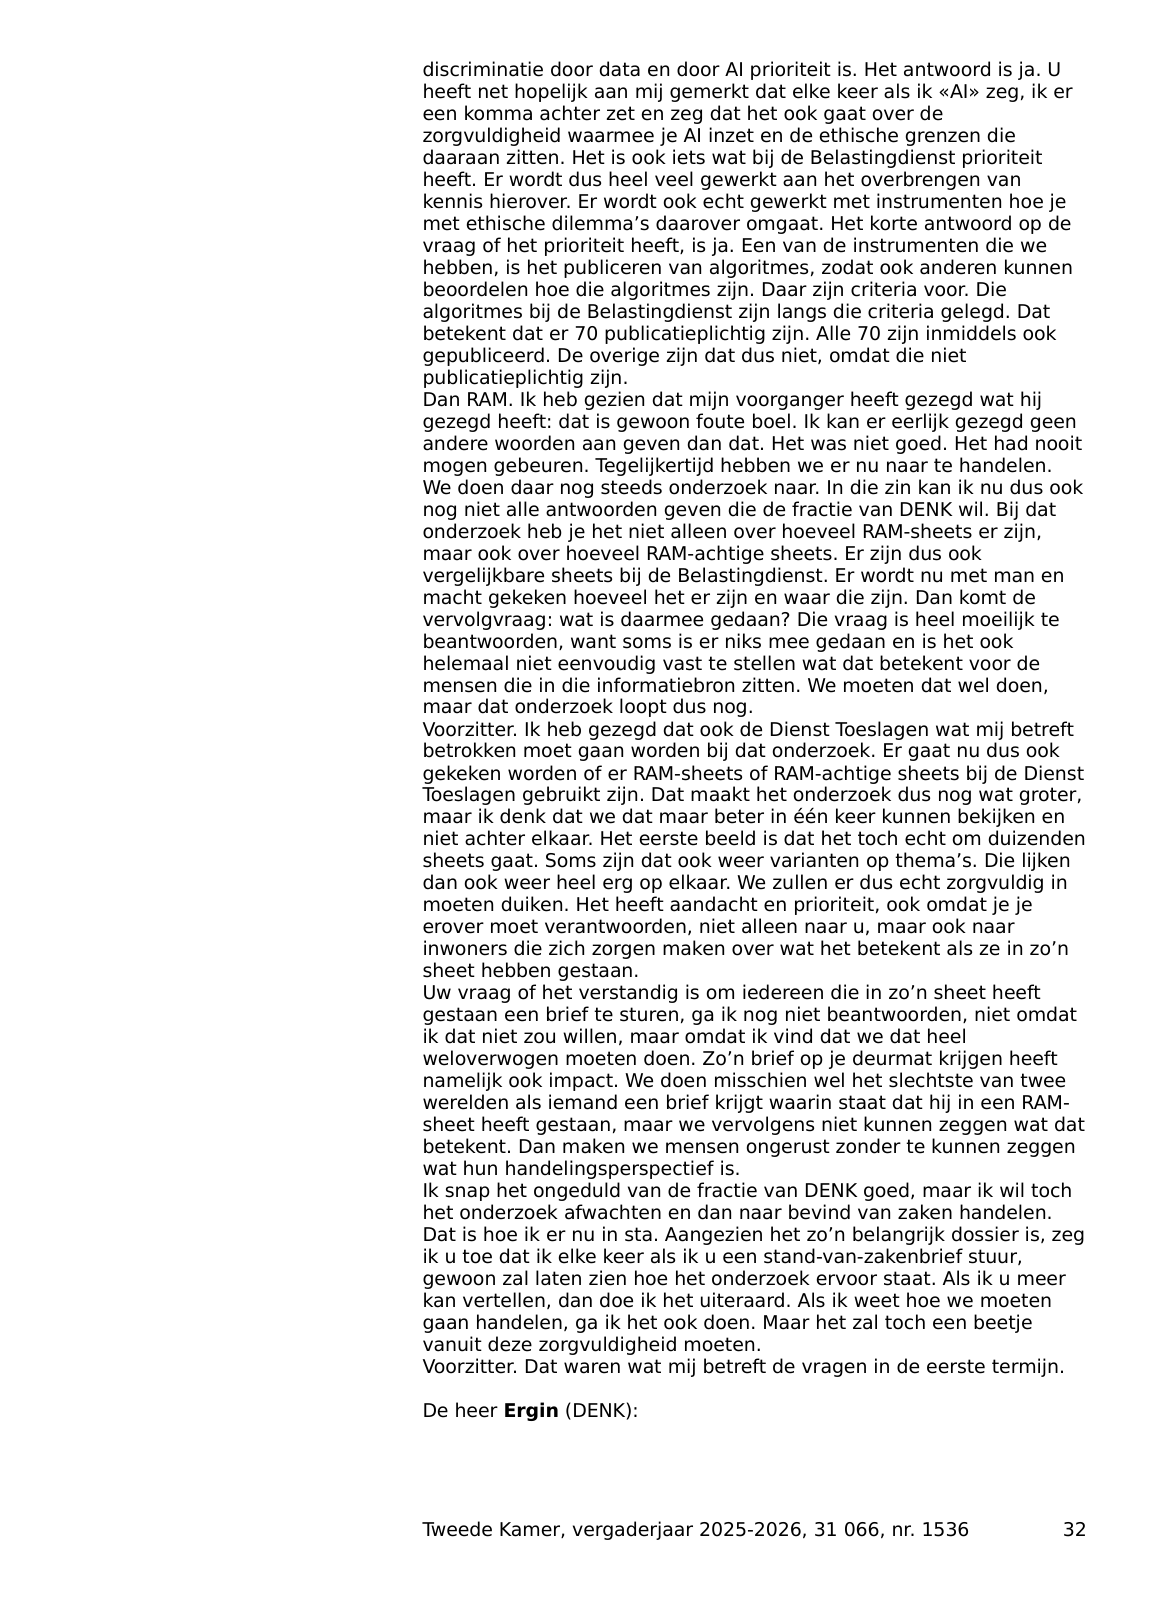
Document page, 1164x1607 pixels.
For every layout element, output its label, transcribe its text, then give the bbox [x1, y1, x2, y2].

text Ik snap het ongeduld van de fractie van DENK goed, maar ik wil toch het onderzoek afwachten en dan naar bevind van zaken handelen. Dat is hoe ik er nu in sta. Aangezien het zo’n belangrijk dossier is, zeg ik u toe dat ik elke keer als ik u een stand-van-zakenbrief stuur, gewoon zal laten zien hoe het onderzoek ervoor staat. Als ik u meer kan vertellen, dan doe ik het uiteraard. Als ik weet hoe we moeten gaan handelen, ga ik het ook doen. Maar het zal toch een beetje vanuit deze zorgvuldigheid moeten. [422, 1180, 1087, 1356]
text De heer Ergin (DENK): [422, 1400, 1087, 1422]
text discriminatie door data en door AI prioriteit is. Het antwoord is ja. U heeft net hopelijk aan mij gemerkt dat elke keer als ik «AI» zeg, ik er een komma achter zet en zeg dat het ook gaat over de zorgvuldigheid waarmee je AI inzet en de ethische grenzen die daaraan zitten. Het is ook iets wat bij de Belastingdienst prioriteit heeft. Er wordt dus heel veel gewerkt aan het overbrengen van kennis hierover. Er wordt ook echt gewerkt met instrumenten hoe je met ethische dilemma’s daarover omgaat. Het korte antwoord op de vraag of het prioriteit heeft, is ja. Een van de instrumenten die we hebben, is het publiceren van algoritmes, zodat ook anderen kunnen beoordelen hoe die algoritmes zijn. Daar zijn criteria voor. Die algoritmes bij de Belastingdienst zijn langs die criteria gelegd. Dat betekent dat er 70 publicatieplichtig zijn. Alle 70 zijn inmiddels ook gepubliceerd. De overige zijn dat dus niet, omdat die niet publicatieplichtig zijn. [422, 59, 1087, 389]
text Uw vraag of het verstandig is om iedereen die in zo’n sheet heeft gestaan een brief te sturen, ga ik nog niet beantwoorden, niet omdat ik dat niet zou willen, maar omdat ik vind dat we dat heel weloverwogen moeten doen. Zo’n brief op je deurmat krijgen heeft namelijk ook impact. We doen misschien wel het slechtste van twee werelden als iemand een brief krijgt waarin staat dat hij in een RAM-sheet heeft gestaan, maar we vervolgens niet kunnen zeggen wat dat betekent. Dan maken we mensen ongerust zonder te kunnen zeggen wat hun handelingsperspectief is. [422, 982, 1087, 1180]
text Dan RAM. Ik heb gezien dat mijn voorganger heeft gezegd wat hij gezegd heeft: dat is gewoon foute boel. Ik kan er eerlijk gezegd geen andere woorden aan geven dan dat. Het was niet goed. Het had nooit mogen gebeuren. Tegelijkertijd hebben we er nu naar te handelen. We doen daar nog steeds onderzoek naar. In die zin kan ik nu dus ook nog niet alle antwoorden geven die de fractie van DENK wil. Bij dat onderzoek heb je het niet alleen over hoeveel RAM-sheets er zijn, maar ook over hoeveel RAM-achtige sheets. Er zijn dus ook vergelijkbare sheets bij de Belastingdienst. Er wordt nu met man en macht gekeken hoeveel het er zijn en waar die zijn. Dan komt de vervolgvraag: wat is daarmee gedaan? Die vraag is heel moeilijk te beantwoorden, want soms is er niks mee gedaan en is het ook helemaal niet eenvoudig vast te stellen wat dat betekent voor de mensen die in die informatiebron zitten. We moeten dat wel doen, maar dat onderzoek loopt dus nog. [422, 389, 1087, 718]
text Voorzitter. Ik heb gezegd dat ook de Dienst Toeslagen wat mij betreft betrokken moet gaan worden bij dat onderzoek. Er gaat nu dus ook gekeken worden of er RAM-sheets of RAM-achtige sheets bij de Dienst Toeslagen gebruikt zijn. Dat maakt het onderzoek dus nog wat groter, maar ik denk dat we dat maar beter in één keer kunnen bekijken en niet achter elkaar. Het eerste beeld is dat het toch echt om duizenden sheets gaat. Soms zijn dat ook weer varianten op thema’s. Die lijken dan ook weer heel erg op elkaar. We zullen er dus echt zorgvuldig in moeten duiken. Het heeft aandacht en prioriteit, ook omdat je je erover moet verantwoorden, niet alleen naar u, maar ook naar inwoners die zich zorgen maken over wat het betekent als ze in zo’n sheet hebben gestaan. [422, 718, 1087, 982]
text Voorzitter. Dat waren wat mij betreft de vragen in de eerste termijn. [422, 1356, 1087, 1378]
